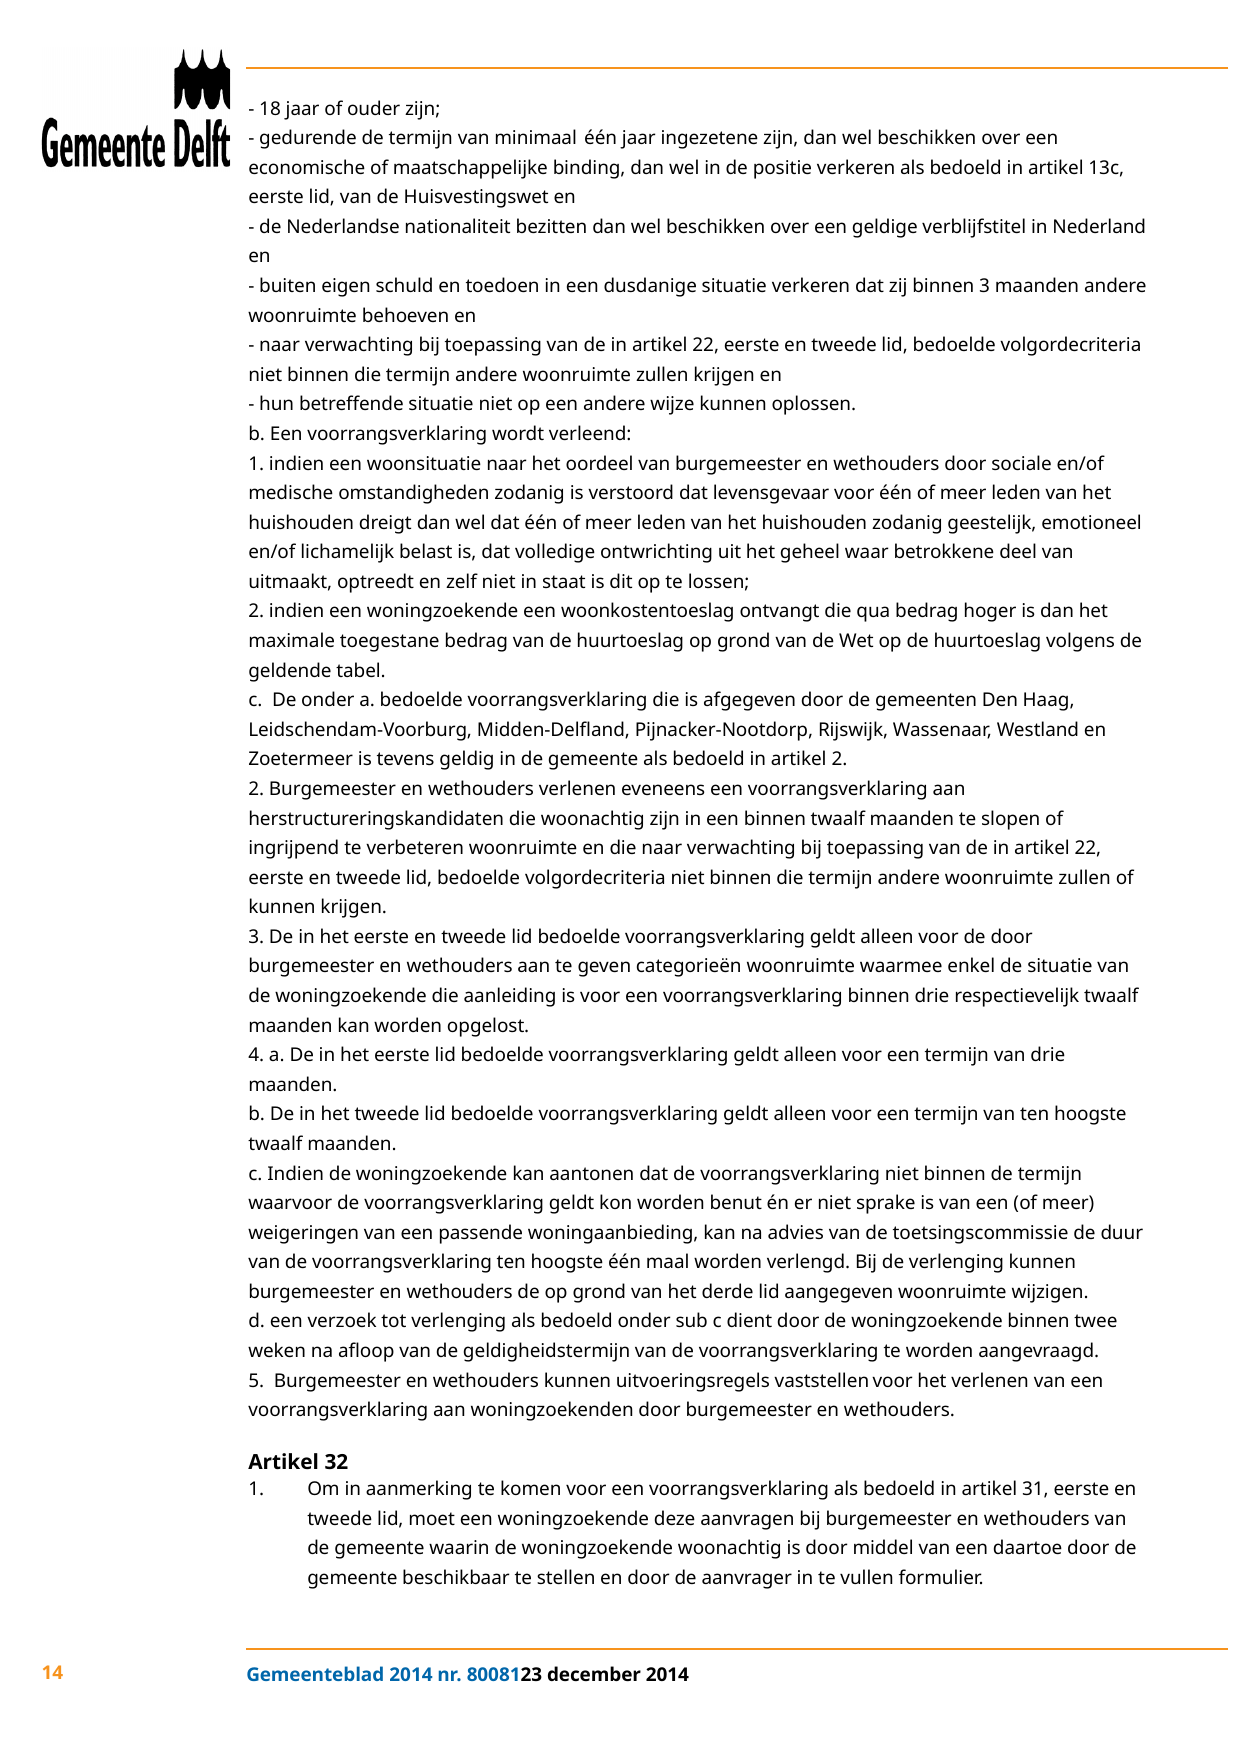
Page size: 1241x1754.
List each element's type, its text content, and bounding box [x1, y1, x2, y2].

text d. een verzoek tot verlenging als bedoeld onder sub c dient door de woningzoekende binnen twee weken na afloop van de geldigheidstermijn van de voorrangsverklaring te worden aangevraagd. [248, 1308, 1152, 1363]
text - buiten eigen schuld en toedoen in een dusdanige situatie verkeren dat zij binnen 3 maanden andere woonruimte behoeven en [248, 272, 1152, 328]
text Artikel 32 [248, 1447, 1152, 1475]
text b. De in het tweede lid bedoelde voorrangsverklaring geldt alleen voor een termijn van ten hoogste twaalf maanden. [248, 1101, 1152, 1156]
list Om in aanmerking te komen voor een voorrangsverklaring als bedoeld in artikel 31, eerste en tweede lid, moet een woningzoekende deze aanvragen bij burgemeester en wethouders van de gemeente waarin de woningzoekende woonachtig is door middel van een daartoe door de gemeente beschikbaar te stellen en door de aanvrager in te vullen formulier. [248, 1475, 1152, 1590]
text c. De onder a. bedoelde voorrangsverklaring die is afgegeven door de gemeenten Den Haag, Leidschendam-Voorburg, Midden-Delfland, Pijnacker-Nootdorp, Rijswijk, Wassenaar, Westland en Zoetermeer is tevens geldig in de gemeente als bedoeld in artikel 2. [248, 686, 1152, 771]
picture [41, 47, 231, 172]
text - hun betreffende situatie niet op een andere wijze kunnen oplossen. [248, 391, 1152, 416]
text 3. De in het eerste en tweede lid bedoelde voorrangsverklaring geldt alleen voor de door burgemeester en wethouders aan te geven categorieën woonruimte waarmee enkel de situatie van de woningzoekende die aanleiding is voor een voorrangsverklaring binnen drie respectievelijk twaalf maanden kan worden opgelost. [248, 923, 1152, 1038]
text - de Nederlandse nationaliteit bezitten dan wel beschikken over een geldige verblijfstitel in Nederland en [248, 213, 1152, 268]
text c. Indien de woningzoekende kan aantonen dat de voorrangsverklaring niet binnen de termijn waarvoor de voorrangsverklaring geldt kon worden benut én er niet sprake is van een (of meer) weigeringen van een passende woningaanbieding, kan na advies van de toetsingscommissie de duur van de voorrangsverklaring ten hoogste één maal worden verlengd. Bij de verlenging kunnen burgemeester en wethouders de op grond van het derde lid aangegeven woonruimte wijzigen. [248, 1160, 1152, 1304]
text 2. indien een woningzoekende een woonkostentoeslag ontvangt die qua bedrag hoger is dan het maximale toegestane bedrag van de huurtoeslag op grond van de Wet op de huurtoeslag volgens de geldende tabel. [248, 598, 1152, 683]
text - 18 jaar of ouder zijn; [248, 95, 1152, 121]
text 1. indien een woonsituatie naar het oordeel van burgemeester en wethouders door sociale en/of medische omstandigheden zodanig is verstoord dat levensgevaar voor één of meer leden van het huishouden dreigt dan wel dat één of meer leden van het huishouden zodanig geestelijk, emotioneel en/of lichamelijk belast is, dat volledige ontwrichting uit het geheel waar betrokkene deel van uitmaakt, optreedt en zelf niet in staat is dit op te lossen; [248, 450, 1152, 594]
text - naar verwachting bij toepassing van de in artikel 22, eerste en tweede lid, bedoelde volgordecriteria niet binnen die termijn andere woonruimte zullen krijgen en [248, 331, 1152, 387]
text 2. Burgemeester en wethouders verlenen eveneens een voorrangsverklaring aan herstructureringskandidaten die woonachtig zijn in een binnen twaalf maanden te slopen of ingrijpend te verbeteren woonruimte en die naar verwachting bij toepassing van de in artikel 22, eerste en tweede lid, bedoelde volgordecriteria niet binnen die termijn andere woonruimte zullen of kunnen krijgen. [248, 775, 1152, 919]
text - gedurende de termijn van minimaal één jaar ingezetene zijn, dan wel beschikken over een economische of maatschappelijke binding, dan wel in de positie verkeren als bedoeld in artikel 13c, eerste lid, van de Huisvestingswet en [248, 124, 1152, 209]
text b. Een voorrangsverklaring wordt verleend: [248, 420, 1152, 446]
text 5. Burgemeester en wethouders kunnen uitvoeringsregels vaststellen voor het verlenen van een voorrangsverklaring aan woningzoekenden door burgemeester en wethouders. [248, 1367, 1152, 1422]
text 4. a. De in het eerste lid bedoelde voorrangsverklaring geldt alleen voor een termijn van drie maanden. [248, 1041, 1152, 1097]
